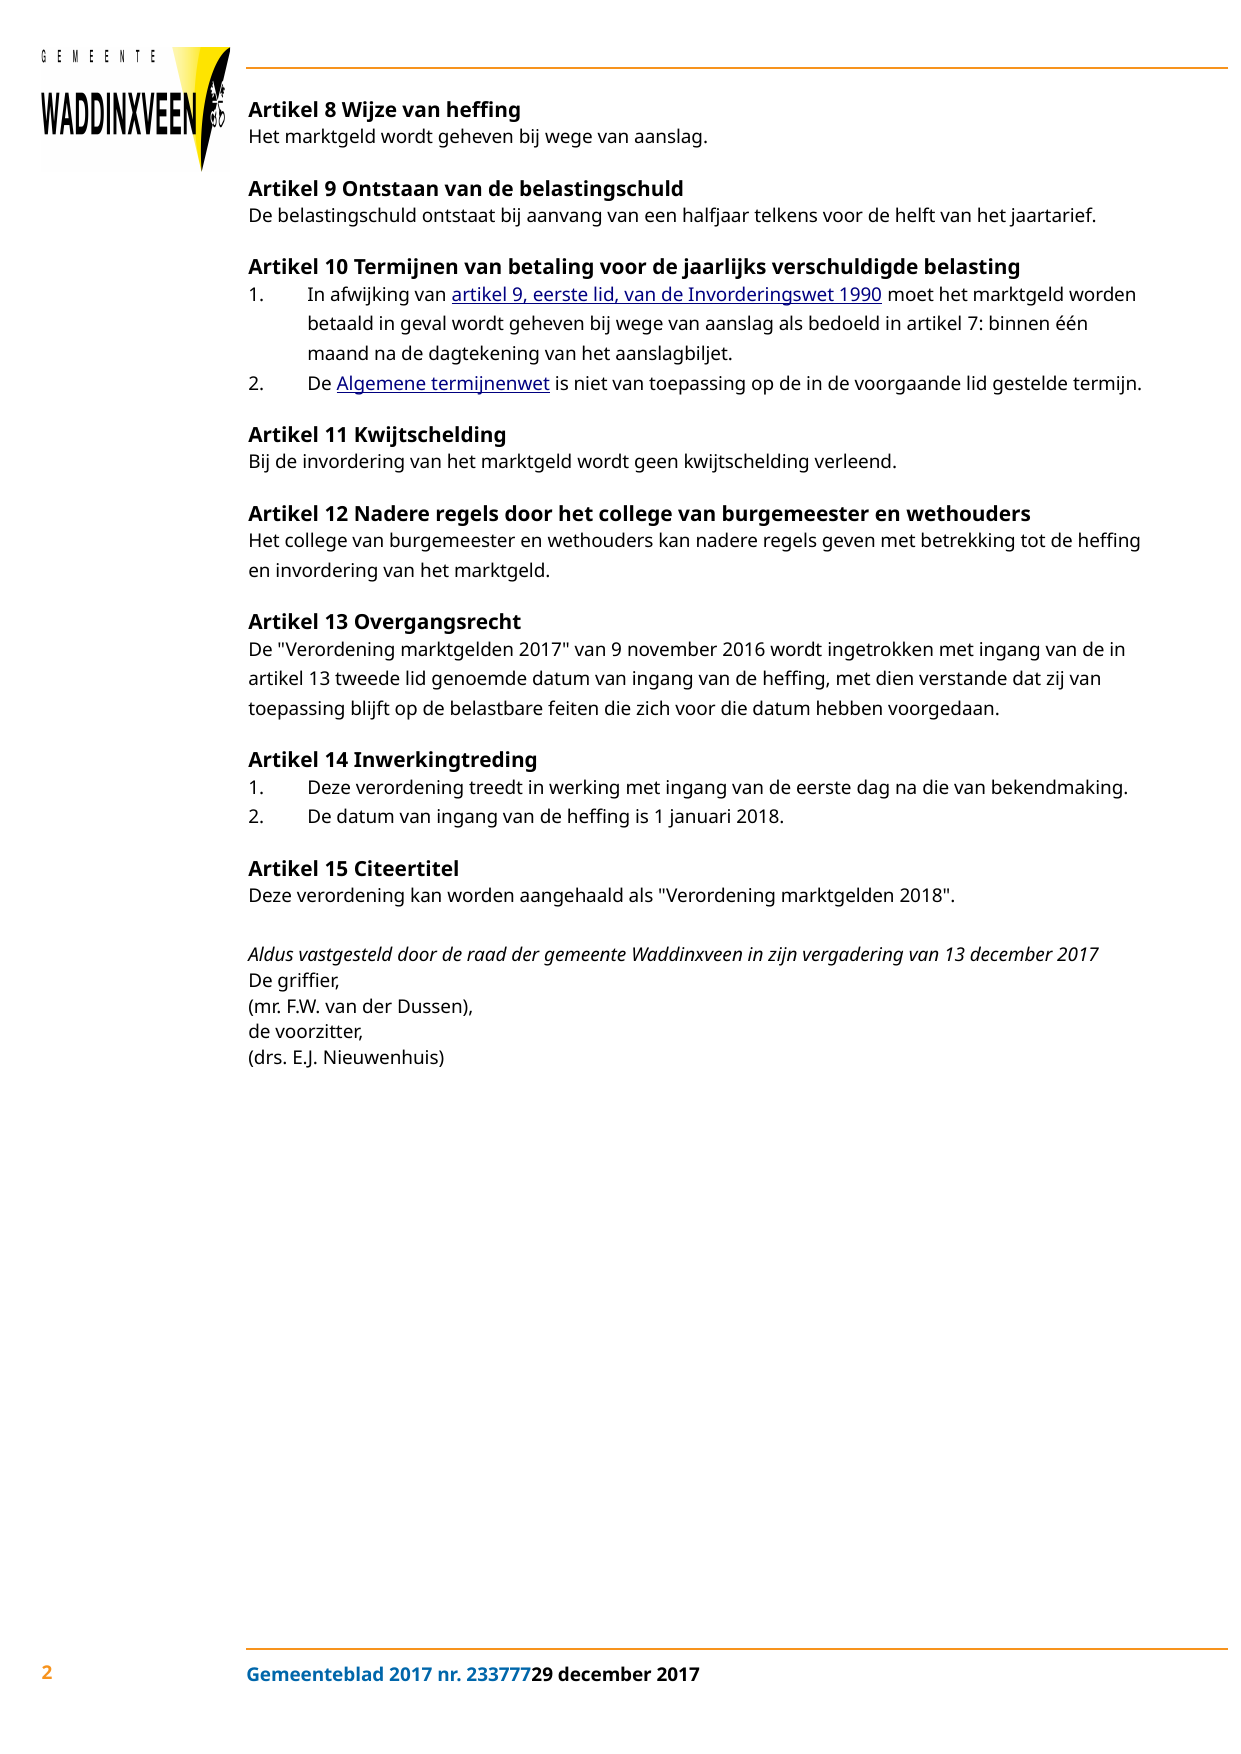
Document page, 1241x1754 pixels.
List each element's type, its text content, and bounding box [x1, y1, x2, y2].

text Artikel 14 Inwerkingtreding [248, 745, 1152, 774]
text Artikel 15 Citeertitel [248, 854, 1152, 882]
text Artikel 8 Wijze van heffing [248, 95, 1152, 123]
text Aldus vastgesteld door de raad der gemeente Waddinxveen in zijn vergadering van 13 december 2017 [248, 941, 1152, 967]
text De griffier, [248, 967, 1152, 993]
text De belastingschuld ontstaat bij aanvang van een halfjaar telkens voor de helft van het jaartarief. [248, 202, 1152, 228]
text De "Verordening marktgelden 2017" van 9 november 2016 wordt ingetrokken met ingang van de in artikel 13 tweede lid genoemde datum van ingang van de heffing, met dien verstande dat zij van toepassing blijft op de belastbare feiten die zich voor die datum hebben voorgedaan. [248, 636, 1152, 721]
list De Algemene termijnenwet is niet van toepassing op de in de voorgaande lid gestelde termijn. [248, 370, 1152, 395]
picture [41, 47, 231, 172]
list De datum van ingang van de heffing is 1 januari 2018. [248, 803, 1152, 829]
text Artikel 9 Ontstaan van de belastingschuld [248, 174, 1152, 202]
text Bij de invordering van het marktgeld wordt geen kwijtschelding verleend. [248, 448, 1152, 474]
text de voorzitter, [248, 1019, 1152, 1044]
text Deze verordening kan worden aangehaald als "Verordening marktgelden 2018". [248, 882, 1152, 908]
text (mr. F.W. van der Dussen), [248, 993, 1152, 1019]
list In afwijking van artikel 9, eerste lid, van de Invorderingswet 1990 moet het marktgeld worden betaald in geval wordt geheven bij wege van aanslag als bedoeld in artikel 7: binnen één maand na de dagtekening van het aanslagbiljet. [248, 281, 1152, 366]
text Artikel 12 Nadere regels door het college van burgemeester en wethouders [248, 499, 1152, 527]
list Deze verordening treedt in werking met ingang van de eerste dag na die van bekendmaking. [248, 774, 1152, 799]
text Artikel 13 Overgangsrecht [248, 607, 1152, 636]
text (drs. E.J. Nieuwenhuis) [248, 1044, 1152, 1070]
text Het marktgeld wordt geheven bij wege van aanslag. [248, 123, 1152, 149]
text Artikel 11 Kwijtschelding [248, 420, 1152, 448]
text Artikel 10 Termijnen van betaling voor de jaarlijks verschuldigde belasting [248, 252, 1152, 281]
text Het college van burgemeester en wethouders kan nadere regels geven met betrekking tot de heffing en invordering van het marktgeld. [248, 527, 1152, 583]
